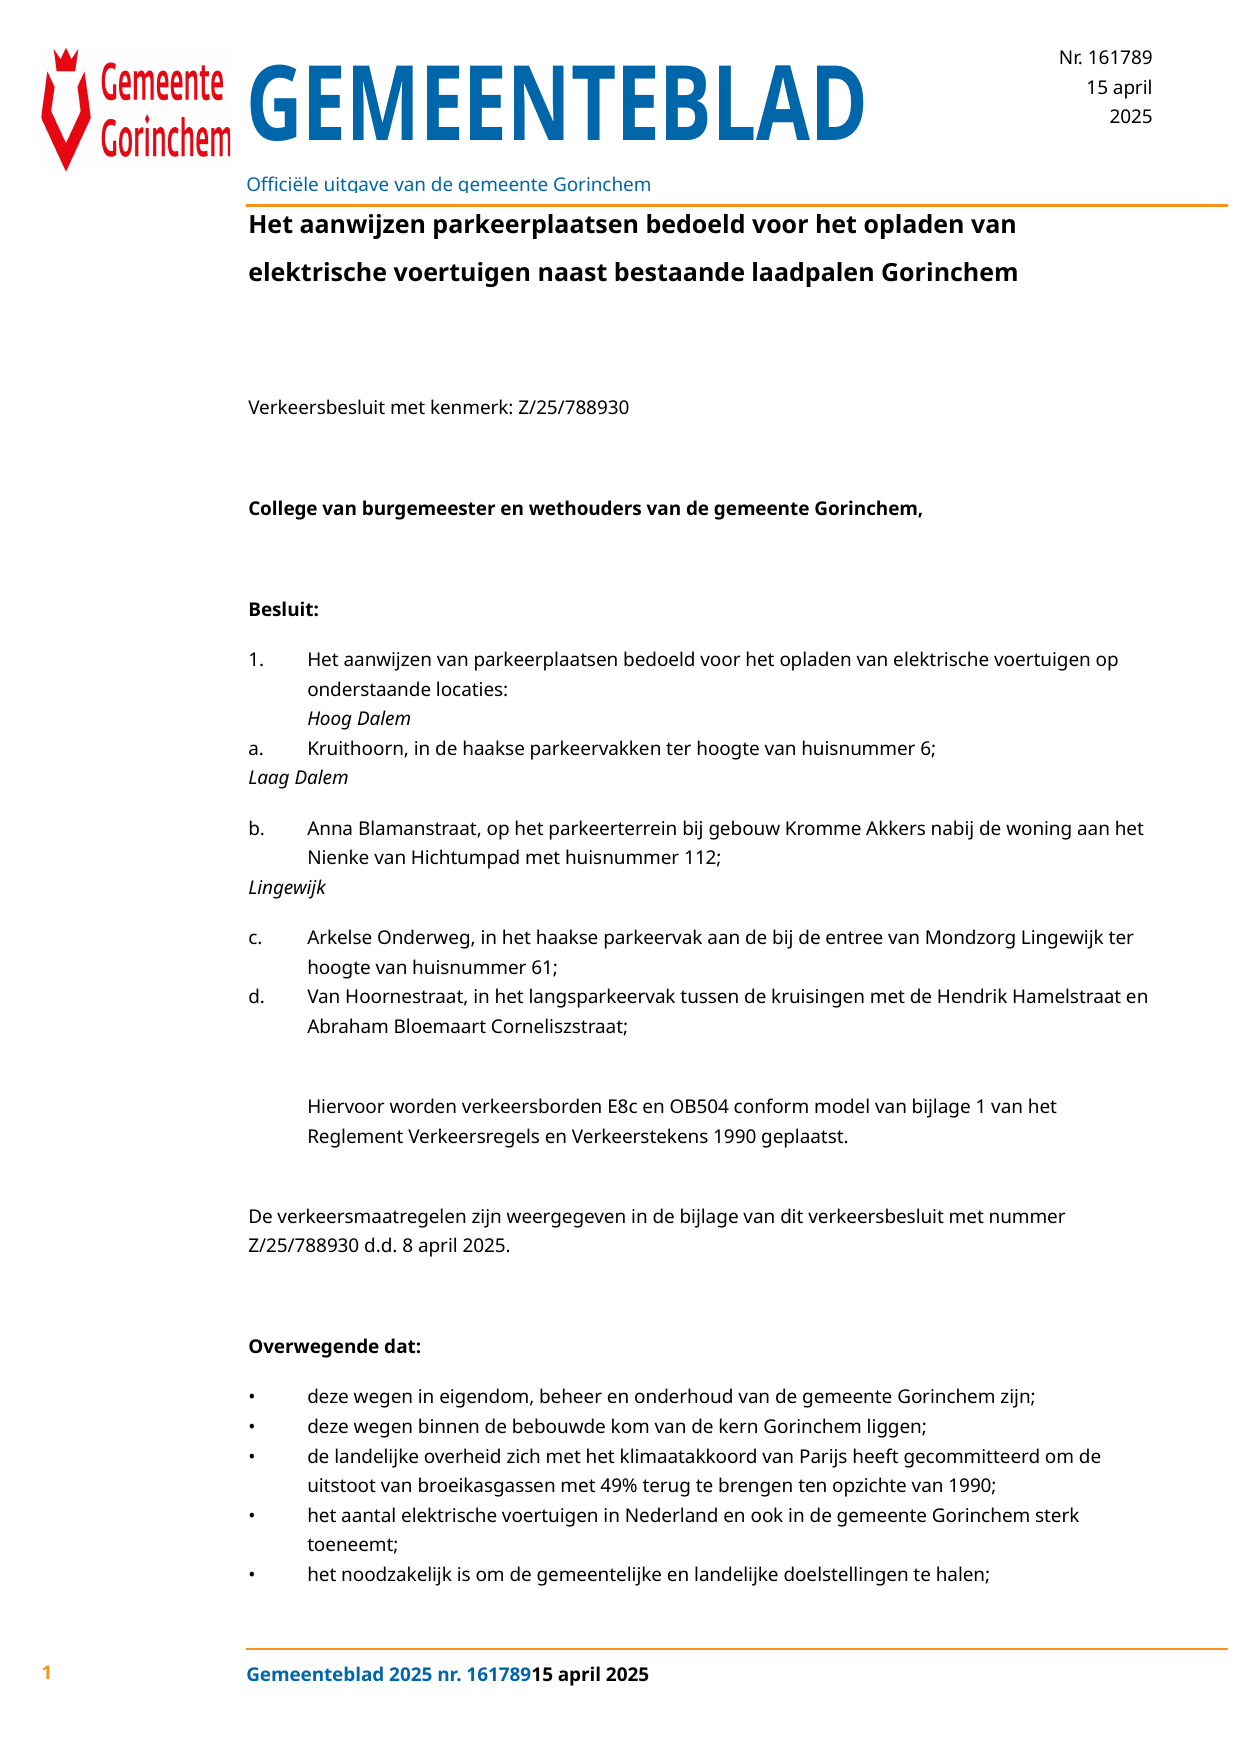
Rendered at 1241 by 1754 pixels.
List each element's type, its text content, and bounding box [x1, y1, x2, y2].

text De verkeersmaatregelen zijn weergegeven in de bijlage van dit verkeersbesluit met nummer Z/25/788930 d.d. 8 april 2025. [248, 1203, 1152, 1258]
list Hiervoor worden verkeersborden E8c en OB504 conform model van bijlage 1 van het Reglement Verkeersregels en Verkeerstekens 1990 geplaatst. [248, 1093, 1152, 1148]
text Besluit: [248, 596, 1152, 621]
text College van burgemeester en wethouders van de gemeente Gorinchem, [248, 495, 1152, 521]
picture [41, 47, 231, 172]
list Het aanwijzen van parkeerplaatsen bedoeld voor het opladen van elektrische voertuigen op onderstaande locaties: [248, 646, 1152, 701]
list de landelijke overheid zich met het klimaatakkoord van Parijs heeft gecommitteerd om de uitstoot van broeikasgassen met 49% terug te brengen ten opzichte van 1990; [248, 1443, 1152, 1498]
list Anna Blamanstraat, op het parkeerterrein bij gebouw Kromme Akkers nabij de woning aan het Nienke van Hichtumpad met huisnummer 112; [248, 815, 1152, 870]
text Lingewijk [248, 874, 1152, 900]
list deze wegen in eigendom, beheer en onderhoud van de gemeente Gorinchem zijn; [248, 1384, 1152, 1409]
text Het aanwijzen parkeerplaatsen bedoeld voor het opladen van elektrische voertuigen naast bestaande laadpalen Gorinchem [248, 207, 1152, 288]
list het noodzakelijk is om de gemeentelijke en landelijke doelstellingen te halen; [248, 1561, 1152, 1587]
list Van Hoornestraat, in het langsparkeervak tussen de kruisingen met de Hendrik Hamelstraat en Abraham Bloemaart Corneliszstraat; [248, 984, 1152, 1039]
list Hoog Dalem [248, 705, 1152, 731]
text Verkeersbesluit met kenmerk: Z/25/788930 [248, 394, 1152, 420]
list het aantal elektrische voertuigen in Nederland en ook in de gemeente Gorinchem sterk toeneemt; [248, 1502, 1152, 1557]
list Arkelse Onderweg, in het haakse parkeervak aan de bij de entree van Mondzorg Lingewijk ter hoogte van huisnummer 61; [248, 924, 1152, 980]
list Kruithoorn, in de haakse parkeervakken ter hoogte van huisnummer 6; [248, 735, 1152, 761]
list deze wegen binnen de bebouwde kom van de kern Gorinchem liggen; [248, 1413, 1152, 1439]
text Laag Dalem [248, 764, 1152, 790]
text Overwegende dat: [248, 1333, 1152, 1359]
